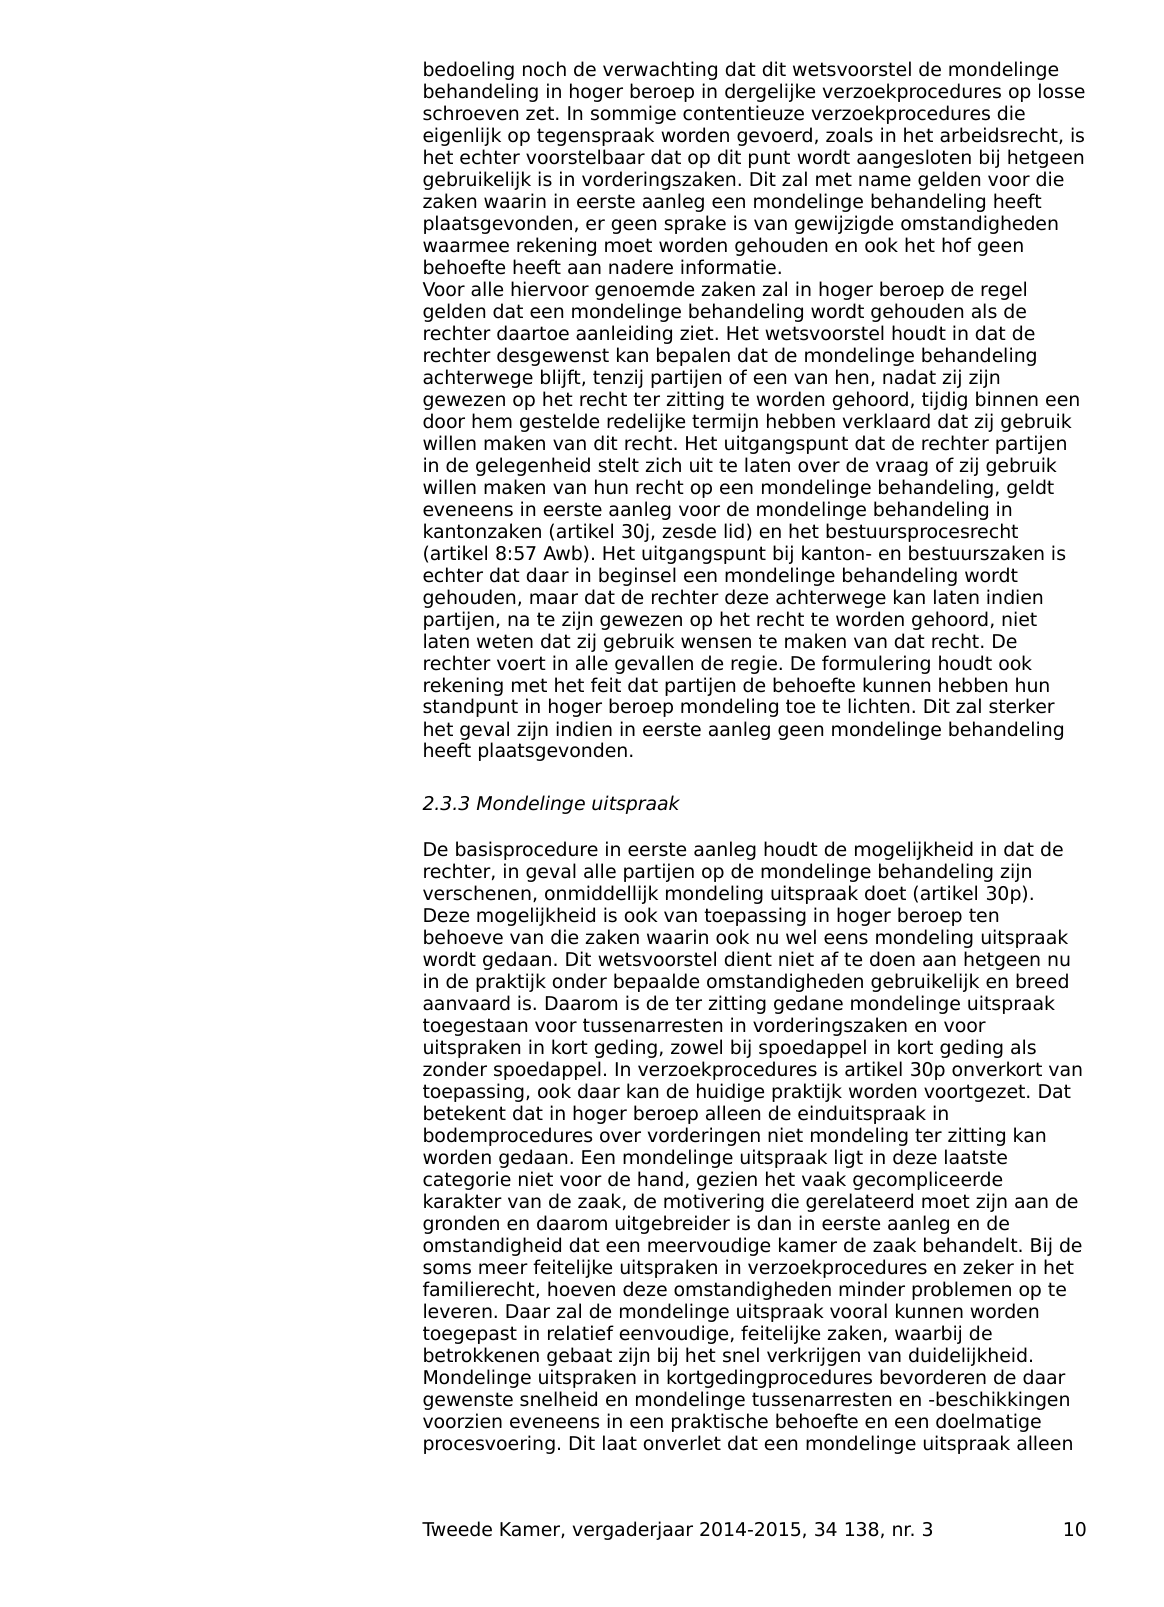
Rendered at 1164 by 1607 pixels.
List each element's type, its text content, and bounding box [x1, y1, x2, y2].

text Voor alle hiervoor genoemde zaken zal in hoger beroep de regel gelden dat een mondelinge behandeling wordt gehouden als de rechter daartoe aanleiding ziet. Het wetsvoorstel houdt in dat de rechter desgewenst kan bepalen dat de mondelinge behandeling achterwege blijft, tenzij partijen of een van hen, nadat zij zijn gewezen op het recht ter zitting te worden gehoord, tijdig binnen een door hem gestelde redelijke termijn hebben verklaard dat zij gebruik willen maken van dit recht. Het uitgangspunt dat de rechter partijen in de gelegenheid stelt zich uit te laten over de vraag of zij gebruik willen maken van hun recht op een mondelinge behandeling, geldt eveneens in eerste aanleg voor de mondelinge behandeling in kantonzaken (artikel 30j, zesde lid) en het bestuursprocesrecht (artikel 8:57 Awb). Het uitgangspunt bij kanton- en bestuurszaken is echter dat daar in beginsel een mondelinge behandeling wordt gehouden, maar dat de rechter deze achterwege kan laten indien partijen, na te zijn gewezen op het recht te worden gehoord, niet laten weten dat zij gebruik wensen te maken van dat recht. De rechter voert in alle gevallen de regie. De formulering houdt ook rekening met het feit dat partijen de behoefte kunnen hebben hun standpunt in hoger beroep mondeling toe te lichten. Dit zal sterker het geval zijn indien in eerste aanleg geen mondelinge behandeling heeft plaatsgevonden. [422, 279, 1087, 762]
text bedoeling noch de verwachting dat dit wetsvoorstel de mondelinge behandeling in hoger beroep in dergelijke verzoekprocedures op losse schroeven zet. In sommige contentieuze verzoekprocedures die eigenlijk op tegenspraak worden gevoerd, zoals in het arbeidsrecht, is het echter voorstelbaar dat op dit punt wordt aangesloten bij hetgeen gebruikelijk is in vorderingszaken. Dit zal met name gelden voor die zaken waarin in eerste aanleg een mondelinge behandeling heeft plaatsgevonden, er geen sprake is van gewijzigde omstandigheden waarmee rekening moet worden gehouden en ook het hof geen behoefte heeft aan nadere informatie. [422, 59, 1087, 279]
subtitle 2.3.3 Mondelinge uitspraak [422, 792, 1087, 814]
text De basisprocedure in eerste aanleg houdt de mogelijkheid in dat de rechter, in geval alle partijen op de mondelinge behandeling zijn verschenen, onmiddellijk mondeling uitspraak doet (artikel 30p). Deze mogelijkheid is ook van toepassing in hoger beroep ten behoeve van die zaken waarin ook nu wel eens mondeling uitspraak wordt gedaan. Dit wetsvoorstel dient niet af te doen aan hetgeen nu in de praktijk onder bepaalde omstandigheden gebruikelijk en breed aanvaard is. Daarom is de ter zitting gedane mondelinge uitspraak toegestaan voor tussenarresten in vorderingszaken en voor uitspraken in kort geding, zowel bij spoedappel in kort geding als zonder spoedappel. In verzoekprocedures is artikel 30p onverkort van toepassing, ook daar kan de huidige praktijk worden voortgezet. Dat betekent dat in hoger beroep alleen de einduitspraak in bodemprocedures over vorderingen niet mondeling ter zitting kan worden gedaan. Een mondelinge uitspraak ligt in deze laatste categorie niet voor de hand, gezien het vaak gecompliceerde karakter van de zaak, de motivering die gerelateerd moet zijn aan de gronden en daarom uitgebreider is dan in eerste aanleg en de omstandigheid dat een meervoudige kamer de zaak behandelt. Bij de soms meer feitelijke uitspraken in verzoekprocedures en zeker in het familierecht, hoeven deze omstandigheden minder problemen op te leveren. Daar zal de mondelinge uitspraak vooral kunnen worden toegepast in relatief eenvoudige, feitelijke zaken, waarbij de betrokkenen gebaat zijn bij het snel verkrijgen van duidelijkheid. Mondelinge uitspraken in kortgedingprocedures bevorderen de daar gewenste snelheid en mondelinge tussenarresten en -beschikkingen voorzien eveneens in een praktische behoefte en een doelmatige procesvoering. Dit laat onverlet dat een mondelinge uitspraak alleen [422, 839, 1087, 1455]
